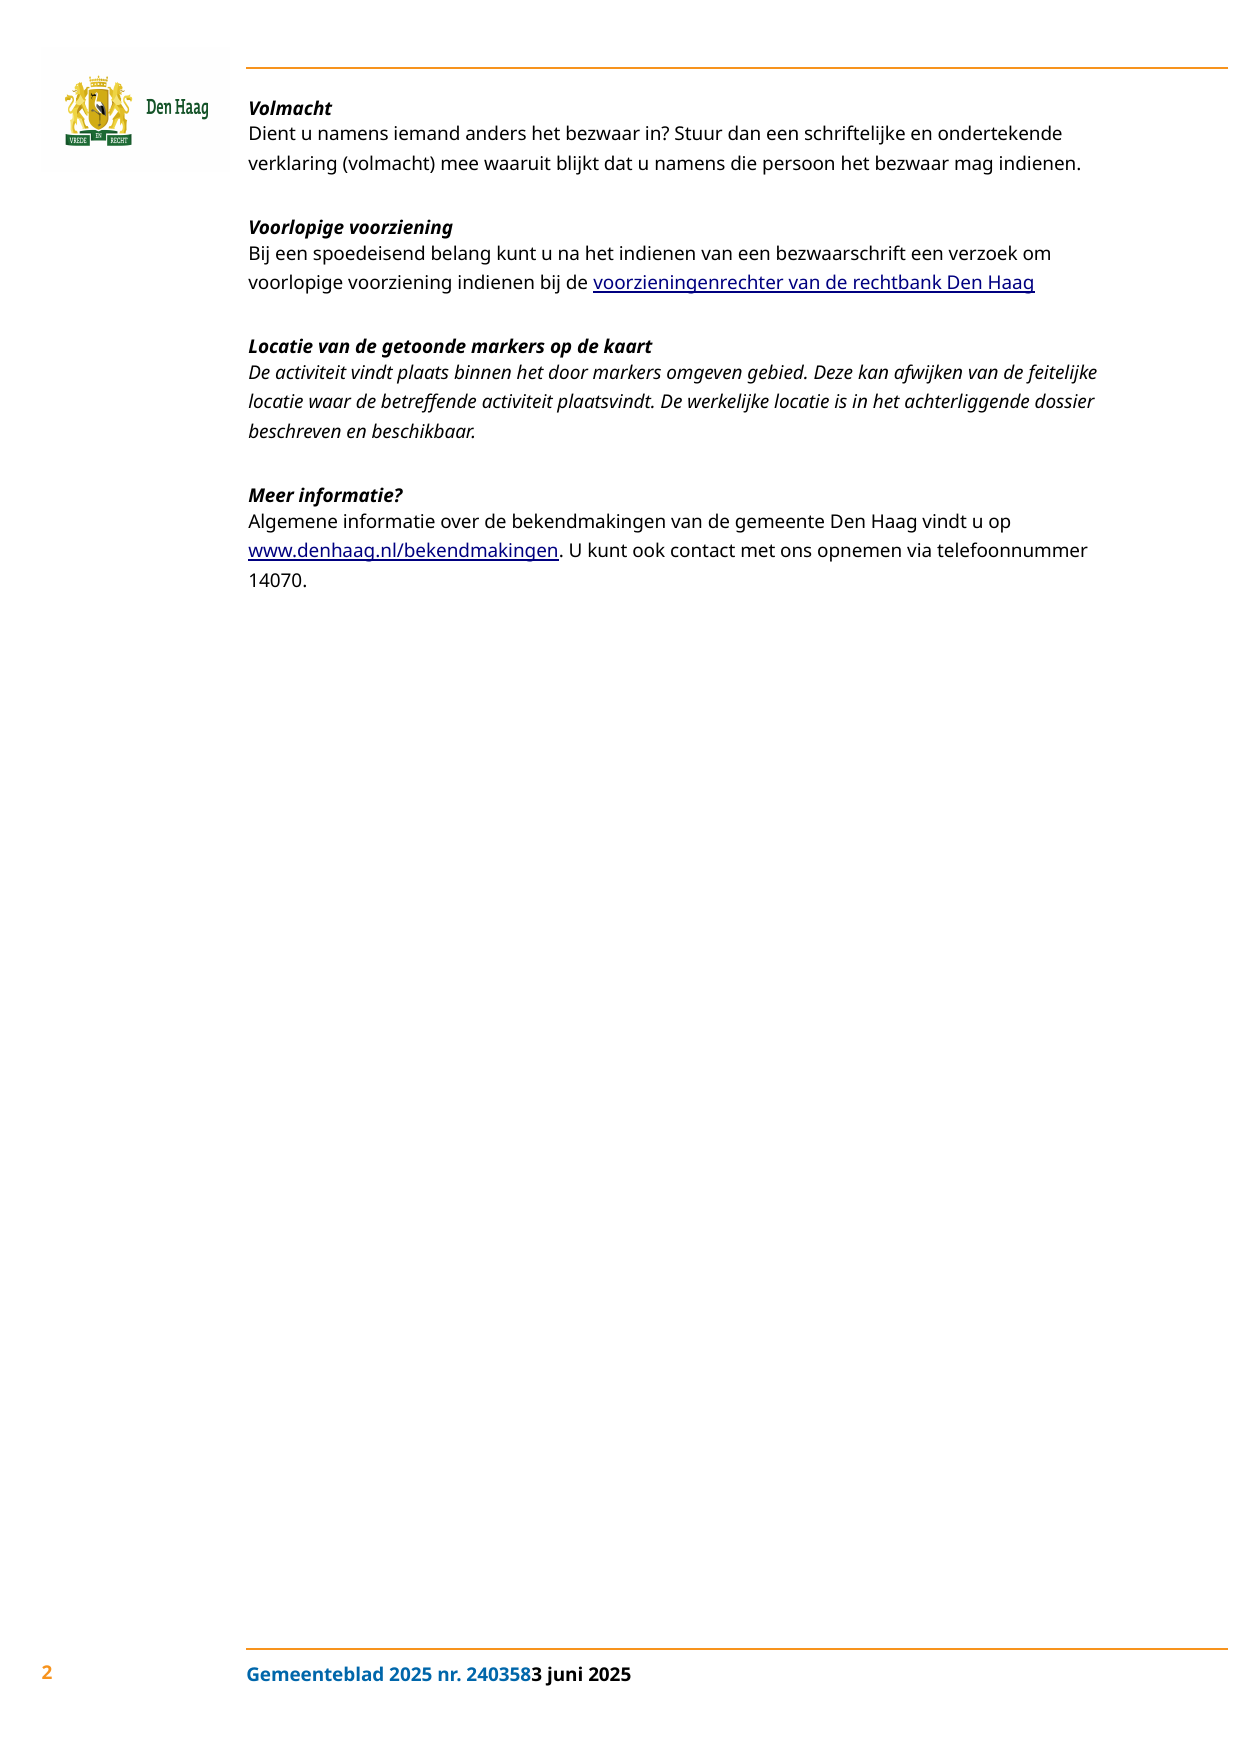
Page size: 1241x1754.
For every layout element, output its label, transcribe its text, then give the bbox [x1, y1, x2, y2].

text Algemene informatie over de bekendmakingen van de gemeente Den Haag vindt u op www.denhaag.nl/bekendmakingen. U kunt ook contact met ons opnemen via telefoonnummer 14070. [248, 508, 1152, 593]
text Meer informatie? [248, 482, 1152, 508]
text Bij een spoedeisend belang kunt u na het indienen van een bezwaarschrift een verzoek om voorlopige voorziening indienen bij de voorzieningenrechter van de rechtbank Den Haag [248, 240, 1152, 295]
text Voorlopige voorziening [248, 214, 1152, 240]
text De activiteit vindt plaats binnen het door markers omgeven gebied. Deze kan afwijken van de feitelijke locatie waar de betreffende activiteit plaatsvindt. De werkelijke locatie is in het achterliggende dossier beschreven en beschikbaar. [248, 359, 1152, 444]
picture [41, 47, 231, 172]
text Dient u namens iemand anders het bezwaar in? Stuur dan een schriftelijke en ondertekende verklaring (volmacht) mee waaruit blijkt dat u namens die persoon het bezwaar mag indienen. [248, 121, 1152, 176]
text Locatie van de getoonde markers op de kaart [248, 333, 1152, 359]
text Volmacht [248, 95, 1152, 121]
